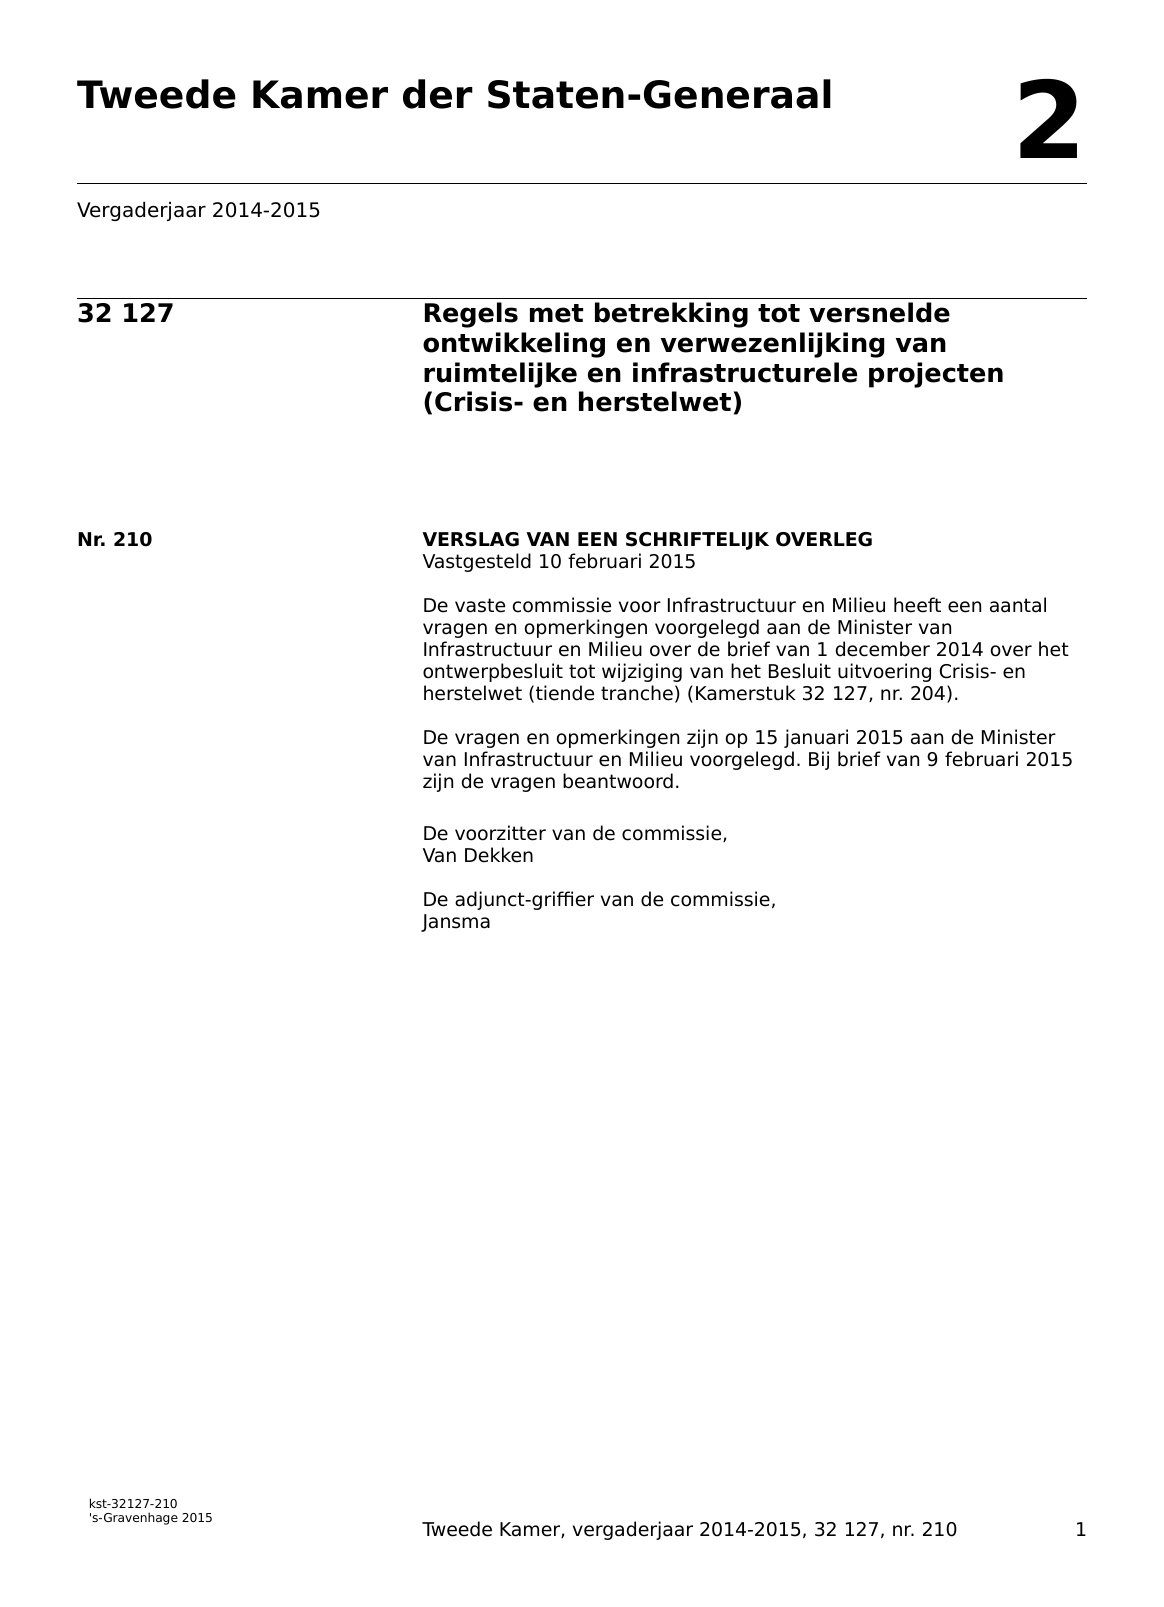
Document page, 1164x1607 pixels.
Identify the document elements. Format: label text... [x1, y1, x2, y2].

text 's-Gravenhage 2015 [88, 1511, 323, 1525]
text Vastgesteld 10 februari 2015 [422, 551, 1087, 573]
subtitle Nr. 210 VERSLAG VAN EEN SCHRIFTELIJK OVERLEG [77, 529, 1087, 551]
text De vragen en opmerkingen zijn op 15 januari 2015 aan de Minister van Infrastructuur en Milieu voorgelegd. Bij brief van 9 februari 2015 zijn de vragen beantwoord. [422, 727, 1087, 793]
table_header Tweede Kamer der Staten-Generaal [77, 59, 886, 183]
text De adjunct-griffier van de commissie, Jansma [422, 889, 1087, 933]
subtitle 32 127 Regels met betrekking tot versnelde ontwikkeling en verwezenlijking van ruimtelijke en infrastructurele projecten (Crisis- en herstelwet) [77, 299, 1087, 418]
text kst-32127-210 [88, 1497, 323, 1511]
text De voorzitter van de commissie, Van Dekken [422, 823, 1087, 867]
text De vaste commissie voor Infrastructuur en Milieu heeft een aantal vragen en opmerkingen voorgelegd aan de Minister van Infrastructuur en Milieu over de brief van 1 december 2014 over het ontwerpbesluit tot wijziging van het Besluit uitvoering Crisis- en herstelwet (tiende tranche) (Kamerstuk 32 127, nr. 204). [422, 595, 1087, 705]
table_cell Vergaderjaar 2014-2015 [77, 184, 1087, 298]
table_header 2 [886, 59, 1087, 183]
